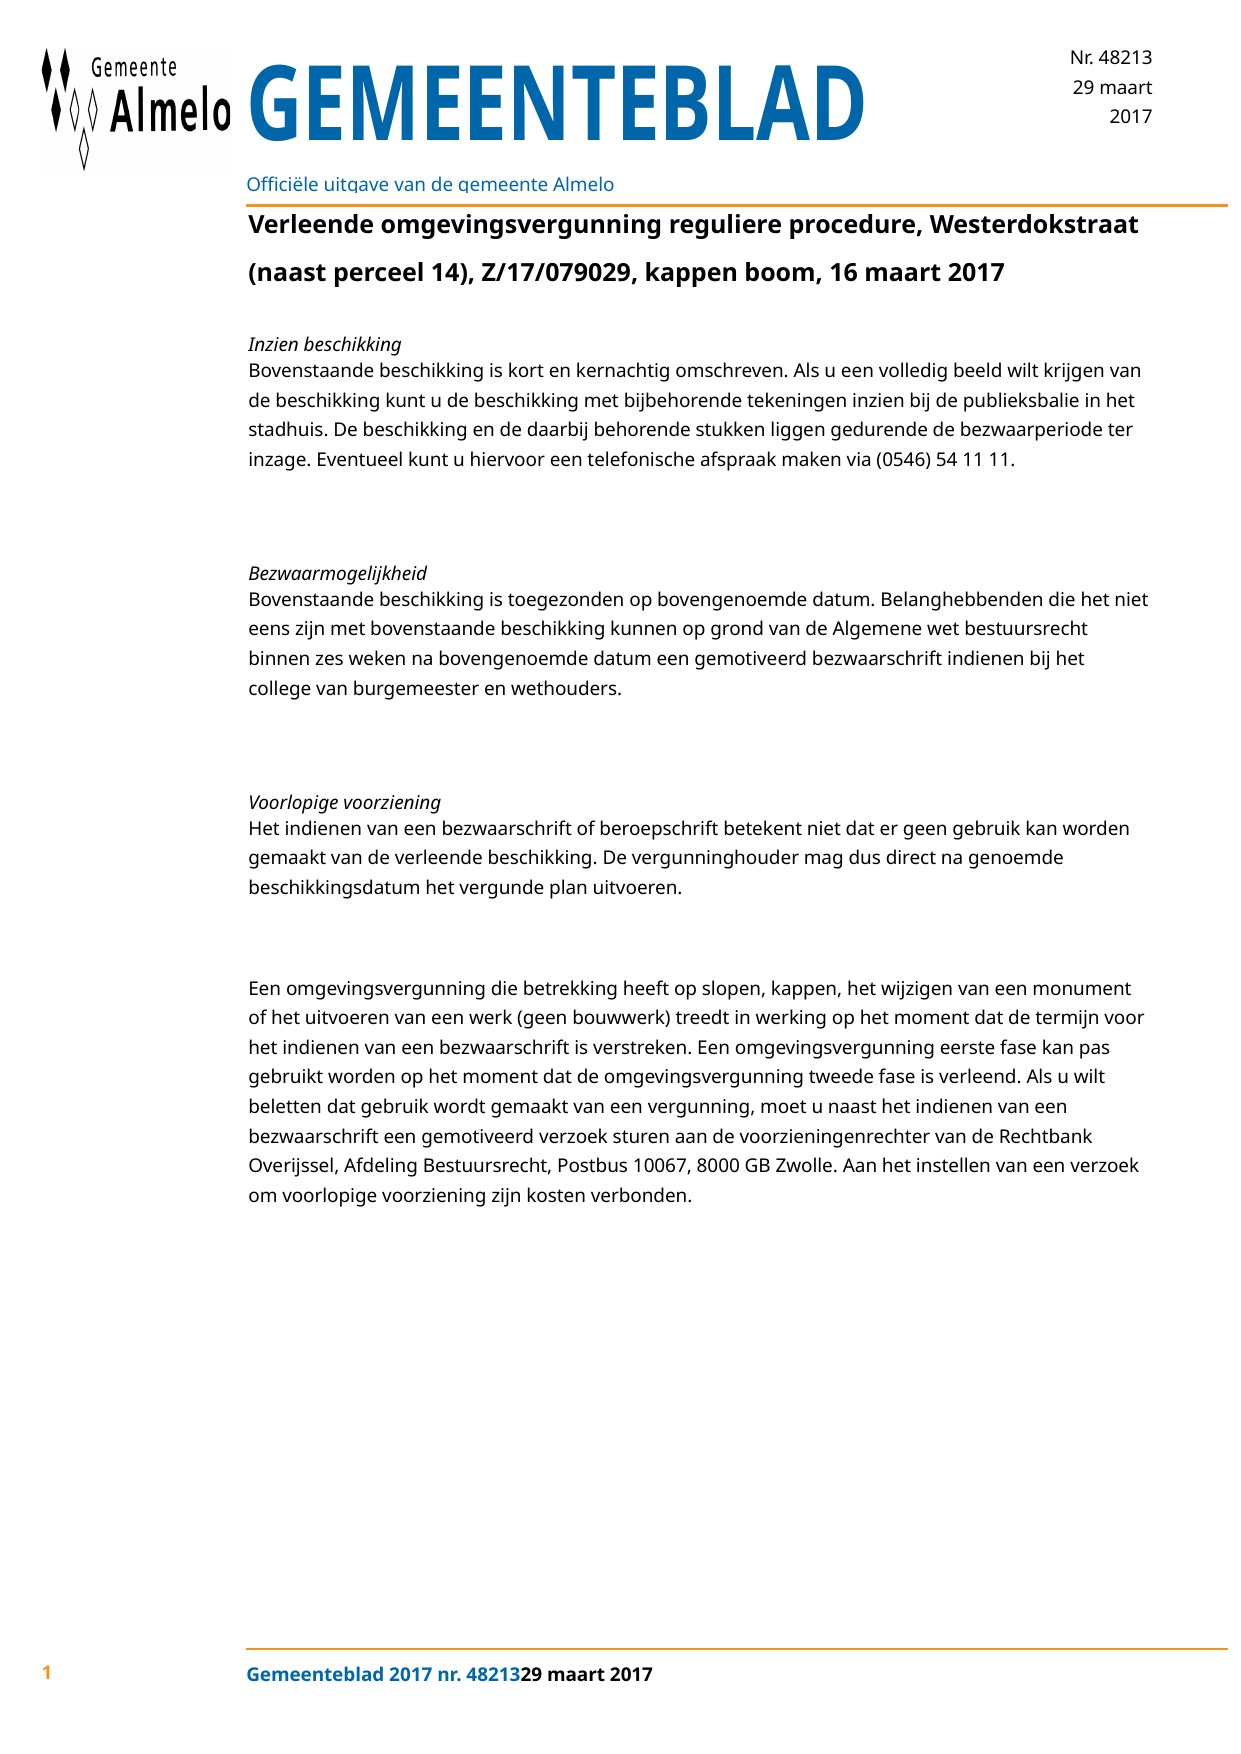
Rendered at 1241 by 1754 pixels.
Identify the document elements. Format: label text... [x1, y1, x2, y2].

text Bezwaarmogelijkheid [248, 560, 1152, 586]
text Het indienen van een bezwaarschrift of beroepschrift betekent niet dat er geen gebruik kan worden gemaakt van de verleende beschikking. De vergunninghouder mag dus direct na genoemde beschikkingsdatum het vergunde plan uitvoeren. [248, 815, 1152, 900]
text Inzien beschikking [248, 331, 1152, 357]
text Bovenstaande beschikking is toegezonden op bovengenoemde datum. Belanghebbenden die het niet eens zijn met bovenstaande beschikking kunnen op grond van de Algemene wet bestuursrecht binnen zes weken na bovengenoemde datum een gemotiveerd bezwaarschrift indienen bij het college van burgemeester en wethouders. [248, 586, 1152, 701]
text Verleende omgevingsvergunning reguliere procedure, Westerdokstraat (naast perceel 14), Z/17/079029, kappen boom, 16 maart 2017 [248, 207, 1152, 288]
text Een omgevingsvergunning die betrekking heeft op slopen, kappen, het wijzigen van een monument of het uitvoeren van een werk (geen bouwwerk) treedt in werking op het moment dat de termijn voor het indienen van een bezwaarschrift is verstreken. Een omgevingsvergunning eerste fase kan pas gebruikt worden op het moment dat de omgevingsvergunning tweede fase is verleend. Als u wilt beletten dat gebruik wordt gemaakt van een vergunning, moet u naast het indienen van een bezwaarschrift een gemotiveerd verzoek sturen aan de voorzieningenrechter van de Rechtbank Overijssel, Afdeling Bestuursrecht, Postbus 10067, 8000 GB Zwolle. Aan het instellen van een verzoek om voorlopige voorziening zijn kosten verbonden. [248, 975, 1152, 1208]
text Voorlopige voorziening [248, 789, 1152, 815]
text Bovenstaande beschikking is kort en kernachtig omschreven. Als u een volledig beeld wilt krijgen van de beschikking kunt u de beschikking met bijbehorende tekeningen inzien bij de publieksbalie in het stadhuis. De beschikking en de daarbij behorende stukken liggen gedurende de bezwaarperiode ter inzage. Eventueel kunt u hiervoor een telefonische afspraak maken via (0546) 54 11 11. [248, 357, 1152, 472]
picture [41, 47, 231, 172]
